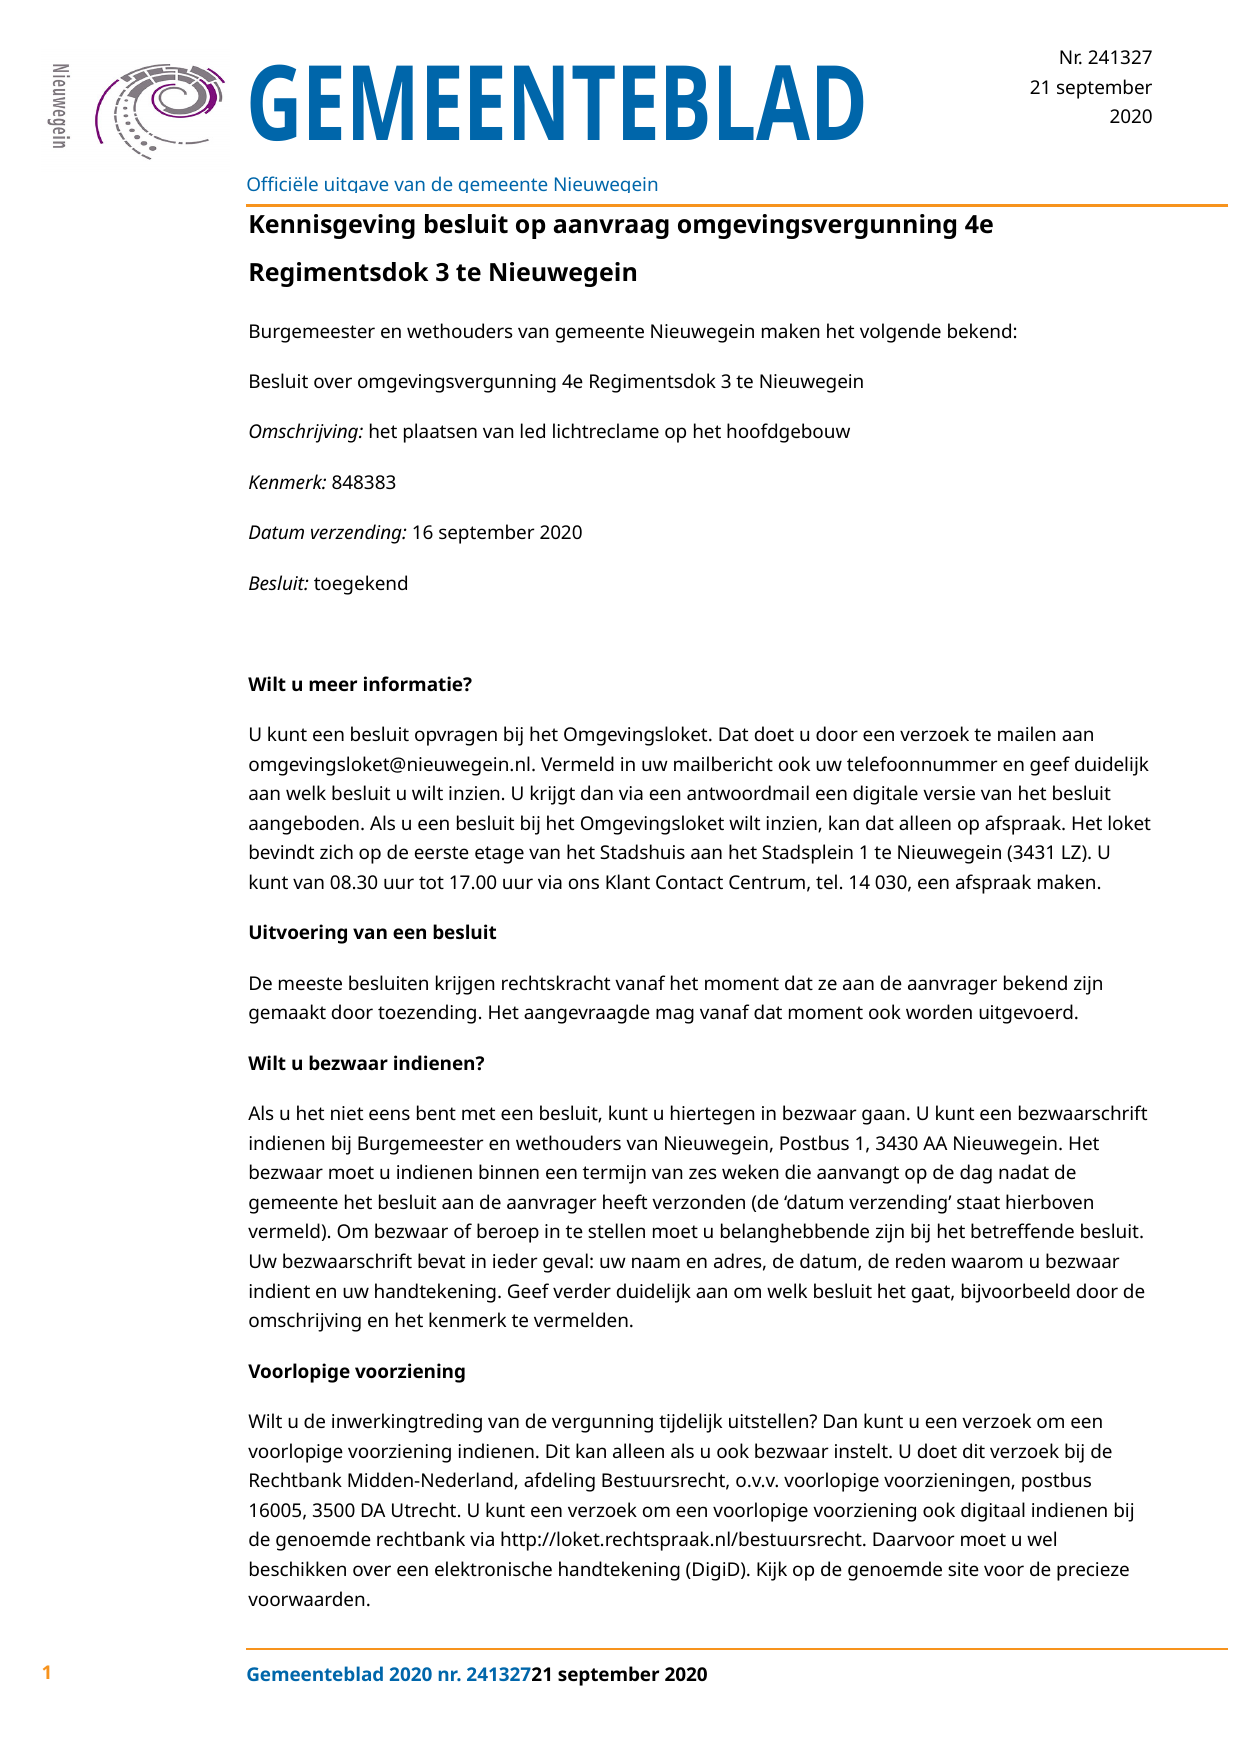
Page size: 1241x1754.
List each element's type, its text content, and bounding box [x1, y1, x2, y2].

text Datum verzending: 16 september 2020 [248, 519, 1152, 545]
text Wilt u bezwaar indienen? [248, 1050, 1152, 1076]
text De meeste besluiten krijgen rechtskracht vanaf het moment dat ze aan de aanvrager bekend zijn gemaakt door toezending. Het aangevraagde mag vanaf dat moment ook worden uitgevoerd. [248, 970, 1152, 1025]
text Voorlopige voorziening [248, 1358, 1152, 1384]
text Besluit over omgevingsvergunning 4e Regimentsdok 3 te Nieuwegein [248, 368, 1152, 394]
text Besluit: toegekend [248, 570, 1152, 596]
picture [41, 47, 231, 172]
text Burgemeester en wethouders van gemeente Nieuwegein maken het volgende bekend: [248, 318, 1152, 344]
text Als u het niet eens bent met een besluit, kunt u hiertegen in bezwaar gaan. U kunt een bezwaarschrift indienen bij Burgemeester en wethouders van Nieuwegein, Postbus 1, 3430 AA Nieuwegein. Het bezwaar moet u indienen binnen een termijn van zes weken die aanvangt op de dag nadat de gemeente het besluit aan de aanvrager heeft verzonden (de ‘datum verzending’ staat hierboven vermeld). Om bezwaar of beroep in te stellen moet u belanghebbende zijn bij het betreffende besluit. Uw bezwaarschrift bevat in ieder geval: uw naam en adres, de datum, de reden waarom u bezwaar indient en uw handtekening. Geef verder duidelijk aan om welk besluit het gaat, bijvoorbeeld door de omschrijving en het kenmerk te vermelden. [248, 1100, 1152, 1333]
text Wilt u de inwerkingtreding van de vergunning tijdelijk uitstellen? Dan kunt u een verzoek om een voorlopige voorziening indienen. Dit kan alleen als u ook bezwaar instelt. U doet dit verzoek bij de Rechtbank Midden-Nederland, afdeling Bestuursrecht, o.v.v. voorlopige voorzieningen, postbus 16005, 3500 DA Utrecht. U kunt een verzoek om een voorlopige voorziening ook digitaal indienen bij de genoemde rechtbank via http://loket.rechtspraak.nl/bestuursrecht. Daarvoor moet u wel beschikken over een elektronische handtekening (DigiD). Kijk op de genoemde site voor de precieze voorwaarden. [248, 1408, 1152, 1612]
text Omschrijving: het plaatsen van led lichtreclame op het hoofdgebouw [248, 419, 1152, 444]
text Wilt u meer informatie? [248, 671, 1152, 697]
text Kennisgeving besluit op aanvraag omgevingsvergunning 4e Regimentsdok 3 te Nieuwegein [248, 207, 1152, 288]
text Kenmerk: 848383 [248, 469, 1152, 495]
text U kunt een besluit opvragen bij het Omgevingsloket. Dat doet u door een verzoek te mailen aan omgevingsloket@nieuwegein.nl. Vermeld in uw mailbericht ook uw telefoonnummer en geef duidelijk aan welk besluit u wilt inzien. U krijgt dan via een antwoordmail een digitale versie van het besluit aangeboden. Als u een besluit bij het Omgevingsloket wilt inzien, kan dat alleen op afspraak. Het loket bevindt zich op de eerste etage van het Stadshuis aan het Stadsplein 1 te Nieuwegein (3431 LZ). U kunt van 08.30 uur tot 17.00 uur via ons Klant Contact Centrum, tel. 14 030, een afspraak maken. [248, 721, 1152, 895]
text Uitvoering van een besluit [248, 919, 1152, 945]
